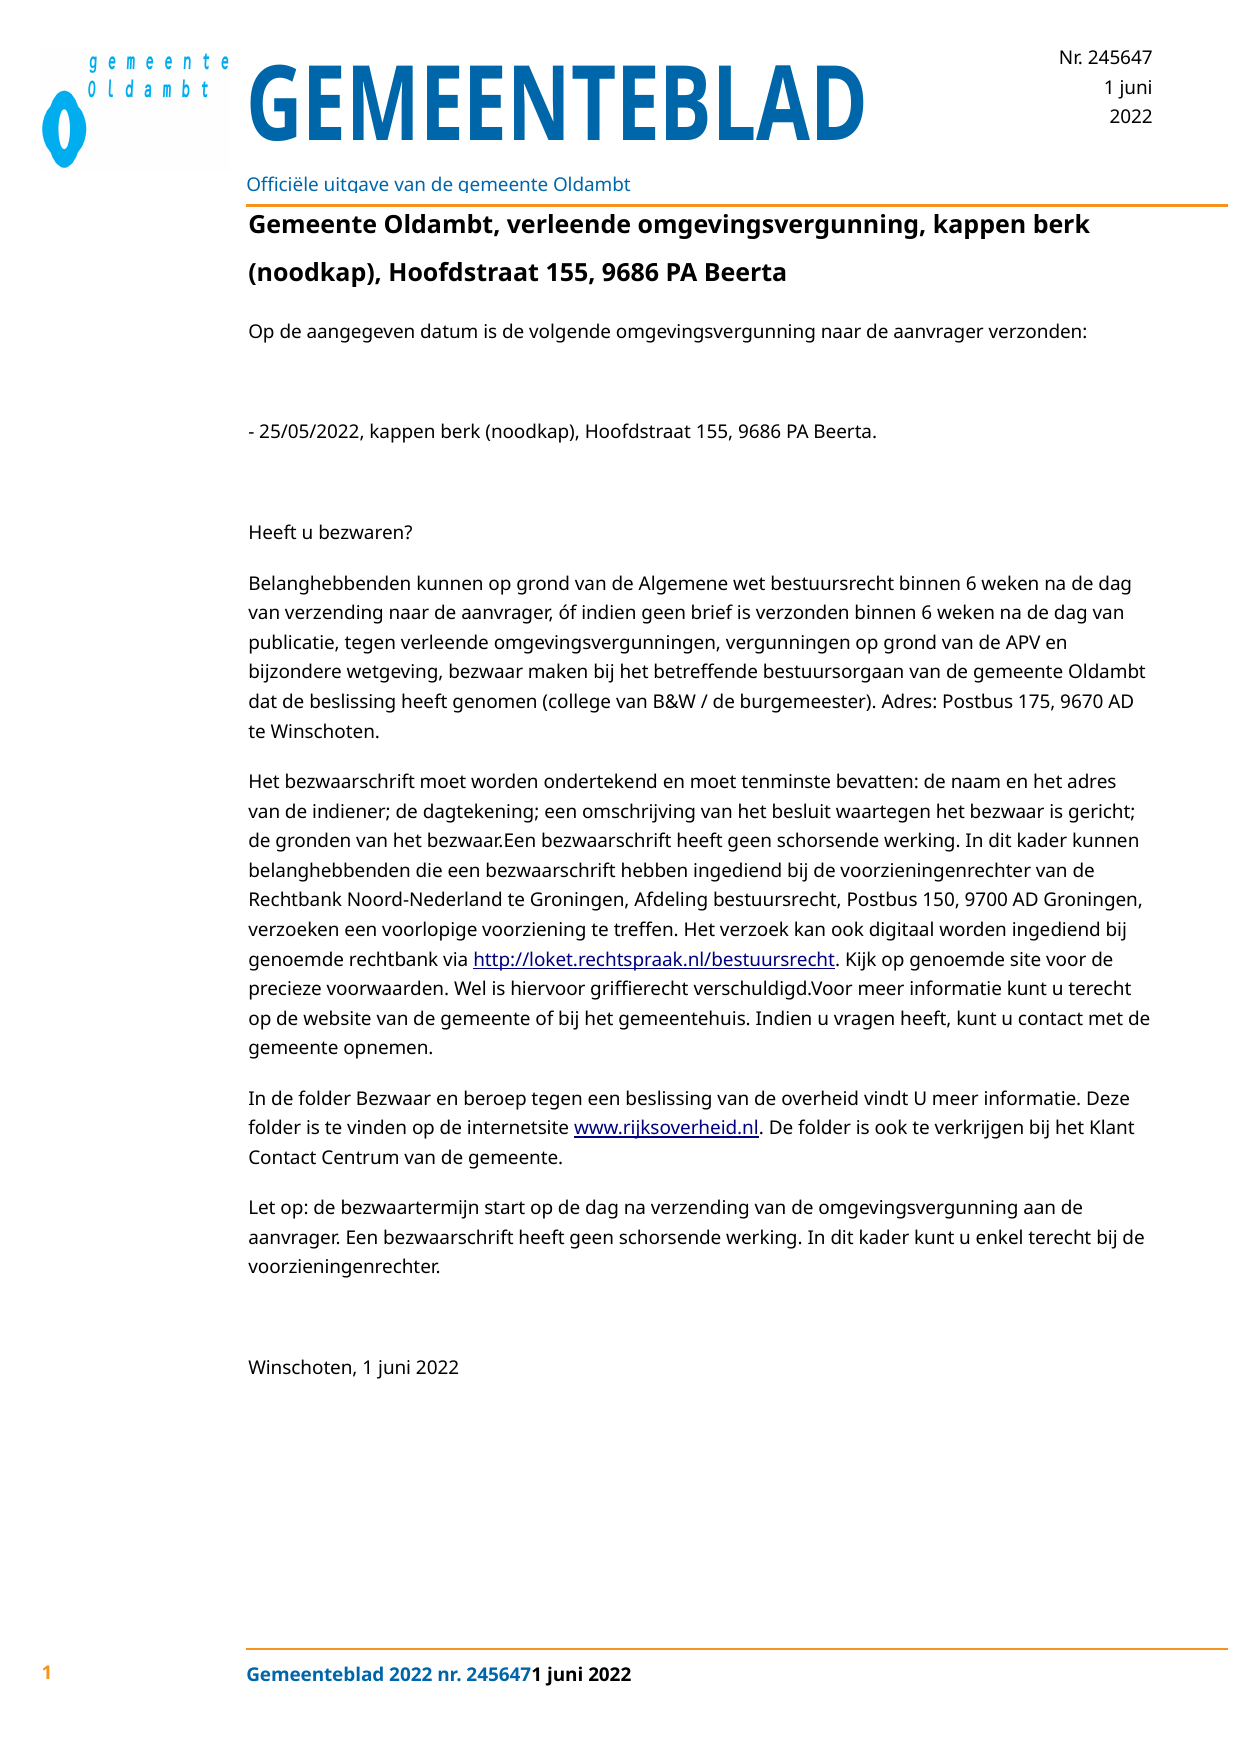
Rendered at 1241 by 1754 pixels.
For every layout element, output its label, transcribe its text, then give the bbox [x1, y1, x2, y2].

text Let op: de bezwaartermijn start op de dag na verzending van de omgevingsvergunning aan de aanvrager. Een bezwaarschrift heeft geen schorsende werking. In dit kader kunt u enkel terecht bij de voorzieningenrechter. [248, 1194, 1152, 1279]
text Winschoten, 1 juni 2022 [248, 1354, 1152, 1380]
text - 25/05/2022, kappen berk (noodkap), Hoofdstraat 155, 9686 PA Beerta. [248, 419, 1152, 444]
text Het bezwaarschrift moet worden ondertekend en moet tenminste bevatten: de naam en het adres van de indiener; de dagtekening; een omschrijving van het besluit waartegen het bezwaar is gericht; de gronden van het bezwaar.Een bezwaarschrift heeft geen schorsende werking. In dit kader kunnen belanghebbenden die een bezwaarschrift hebben ingediend bij de voorzieningenrechter van de Rechtbank Noord-Nederland te Groningen, Afdeling bestuursrecht, Postbus 150, 9700 AD Groningen, verzoeken een voorlopige voorziening te treffen. Het verzoek kan ook digitaal worden ingediend bij genoemde rechtbank via http://loket.rechtspraak.nl/bestuursrecht. Kijk op genoemde site voor de precieze voorwaarden. Wel is hiervoor griffierecht verschuldigd.Voor meer informatie kunt u terecht op de website van de gemeente of bij het gemeentehuis. Indien u vragen heeft, kunt u contact met de gemeente opnemen. [248, 768, 1152, 1060]
text Belanghebbenden kunnen op grond van de Algemene wet bestuursrecht binnen 6 weken na de dag van verzending naar de aanvrager, óf indien geen brief is verzonden binnen 6 weken na de dag van publicatie, tegen verleende omgevingsvergunningen, vergunningen op grond van de APV en bijzondere wetgeving, bezwaar maken bij het betreffende bestuursorgaan van de gemeente Oldambt dat de beslissing heeft genomen (college van B&W / de burgemeester). Adres: Postbus 175, 9670 AD te Winschoten. [248, 570, 1152, 744]
text Op de aangegeven datum is de volgende omgevingsvergunning naar de aanvrager verzonden: [248, 318, 1152, 344]
picture [41, 47, 231, 172]
text Heeft u bezwaren? [248, 519, 1152, 545]
text In de folder Bezwaar en beroep tegen een beslissing van de overheid vindt U meer informatie. Deze folder is te vinden op de internetsite www.rijksoverheid.nl. De folder is ook te verkrijgen bij het Klant Contact Centrum van de gemeente. [248, 1085, 1152, 1170]
text Gemeente Oldambt, verleende omgevingsvergunning, kappen berk (noodkap), Hoofdstraat 155, 9686 PA Beerta [248, 207, 1152, 288]
